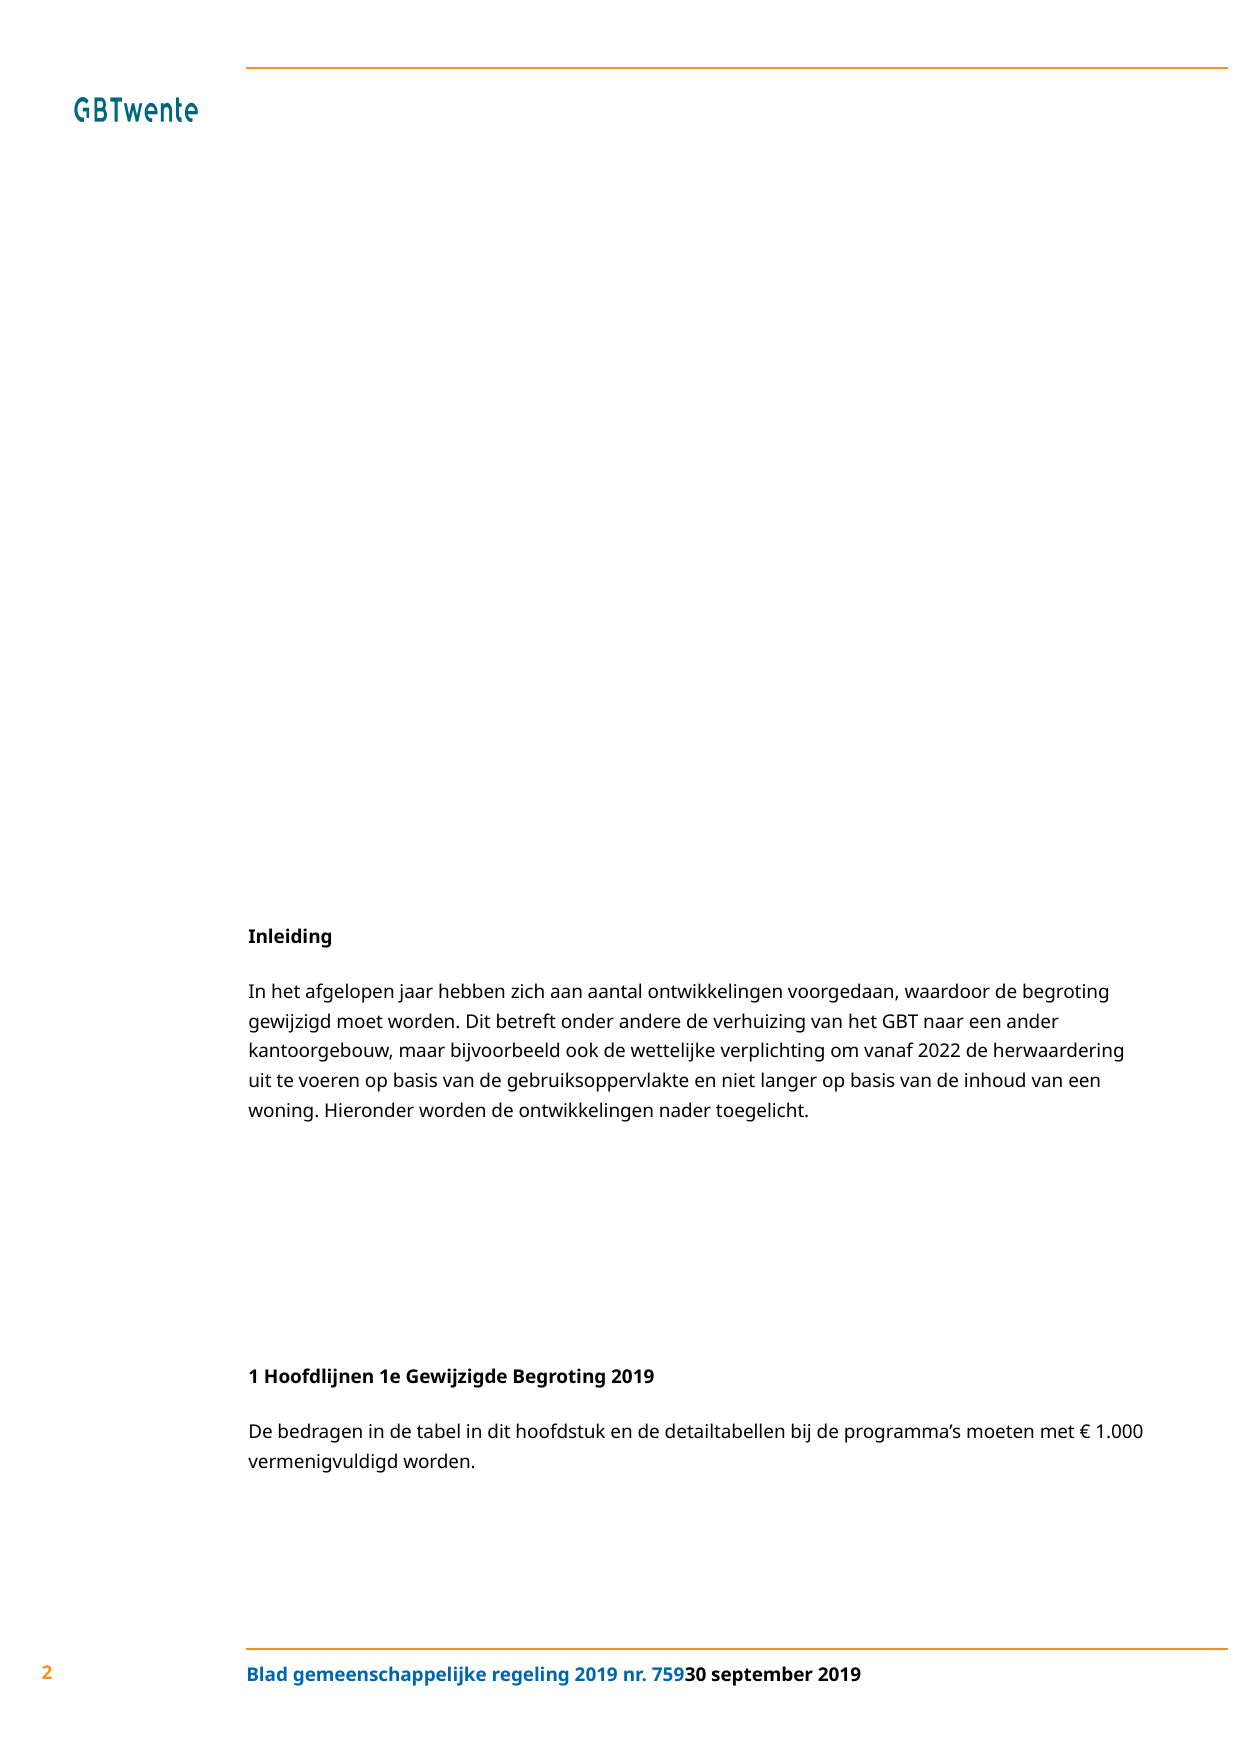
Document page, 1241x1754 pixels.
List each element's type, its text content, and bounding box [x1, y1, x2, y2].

text In het afgelopen jaar hebben zich aan aantal ontwikkelingen voorgedaan, waardoor de begroting gewijzigd moet worden. Dit betreft onder andere de verhuizing van het GBT naar een ander kantoorgebouw, maar bijvoorbeeld ook de wettelijke verplichting om vanaf 2022 de herwaardering uit te voeren op basis van de gebruiksoppervlakte en niet langer op basis van de inhoud van een woning. Hieronder worden de ontwikkelingen nader toegelicht. [248, 978, 1152, 1122]
text Inleiding [248, 923, 1152, 949]
text 1 Hoofdlijnen 1e Gewijzigde Begroting 2019 [248, 1363, 1152, 1389]
picture [41, 47, 231, 172]
text De bedragen in de tabel in dit hoofdstuk en de detailtabellen bij de programma’s moeten met € 1.000 vermenigvuldigd worden. [248, 1418, 1152, 1474]
